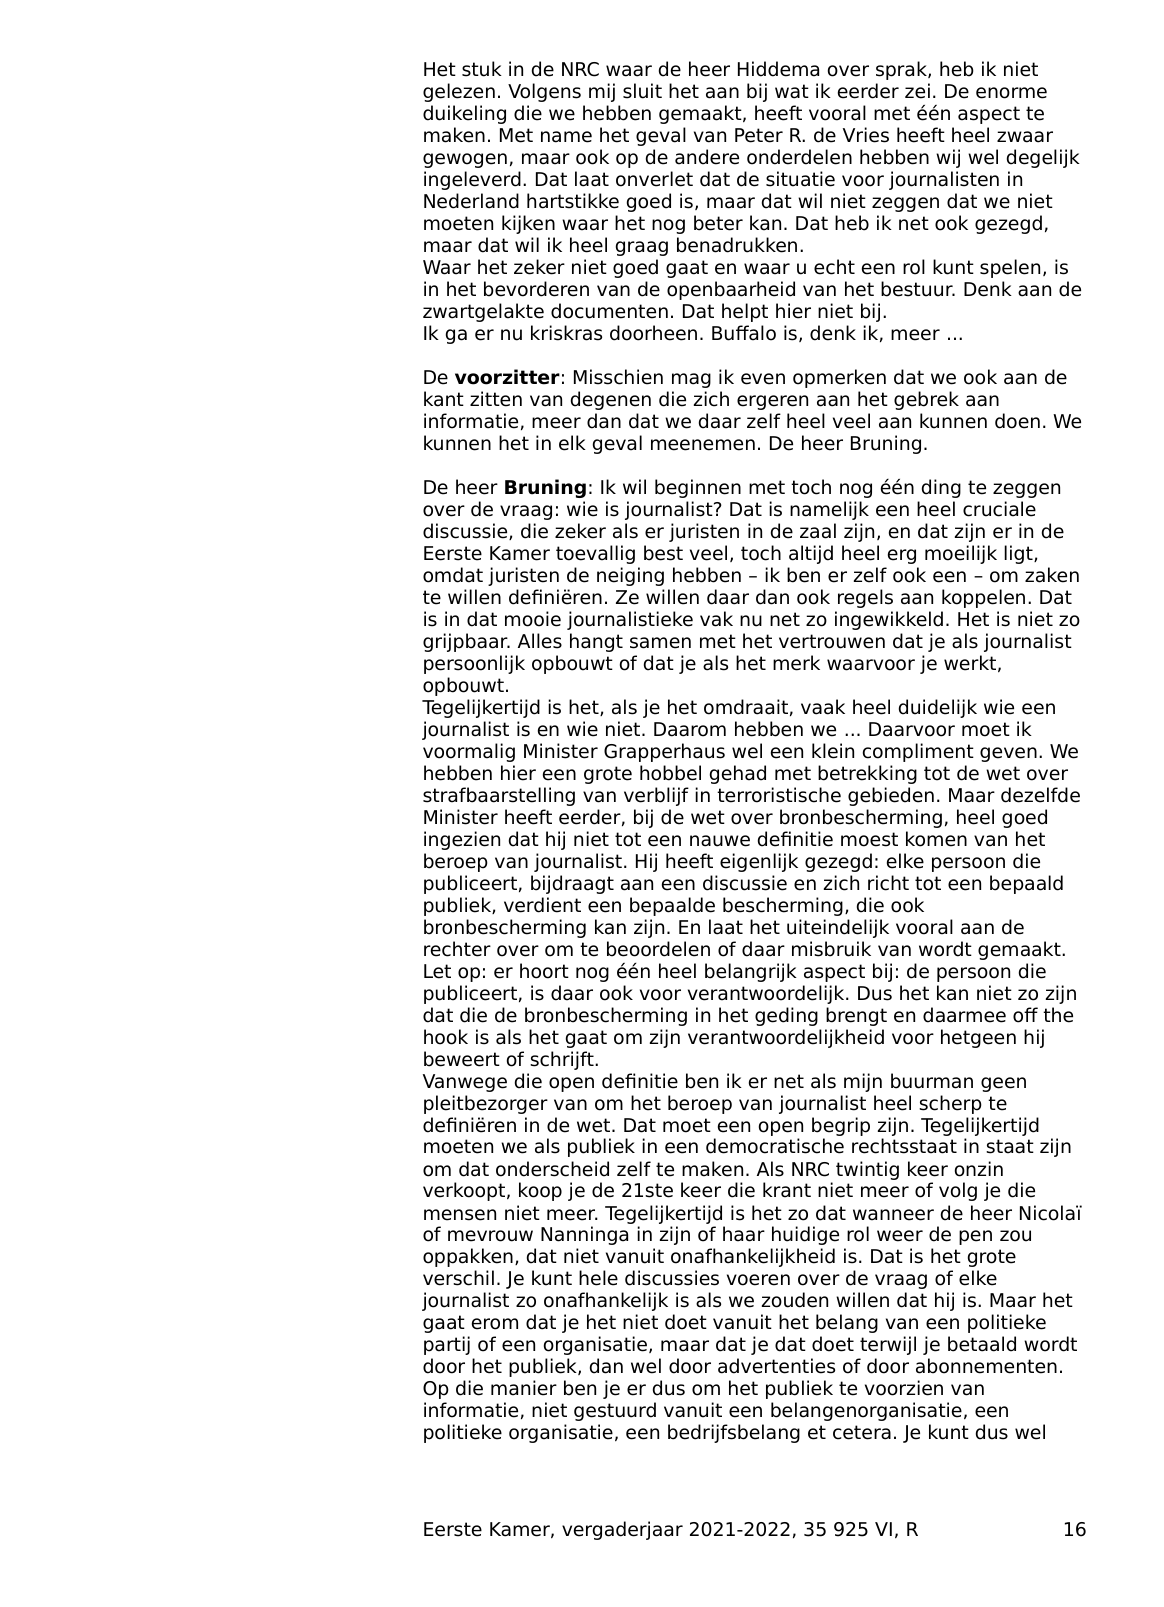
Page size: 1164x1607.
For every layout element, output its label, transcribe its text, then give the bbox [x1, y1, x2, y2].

text De voorzitter: Misschien mag ik even opmerken dat we ook aan de kant zitten van degenen die zich ergeren aan het gebrek aan informatie, meer dan dat we daar zelf heel veel aan kunnen doen. We kunnen het in elk geval meenemen. De heer Bruning. [422, 367, 1087, 455]
text Vanwege die open definitie ben ik er net als mijn buurman geen pleitbezorger van om het beroep van journalist heel scherp te definiëren in de wet. Dat moet een open begrip zijn. Tegelijkertijd moeten we als publiek in een democratische rechtsstaat in staat zijn om dat onderscheid zelf te maken. Als NRC twintig keer onzin verkoopt, koop je de 21ste keer die krant niet meer of volg je die mensen niet meer. Tegelijkertijd is het zo dat wanneer de heer Nicolaï of mevrouw Nanninga in zijn of haar huidige rol weer de pen zou oppakken, dat niet vanuit onafhankelijkheid is. Dat is het grote verschil. Je kunt hele discussies voeren over de vraag of elke journalist zo onafhankelijk is als we zouden willen dat hij is. Maar het gaat erom dat je het niet doet vanuit het belang van een politieke partij of een organisatie, maar dat je dat doet terwijl je betaald wordt door het publiek, dan wel door advertenties of door abonnementen. Op die manier ben je er dus om het publiek te voorzien van informatie, niet gestuurd vanuit een belangenorganisatie, een politieke organisatie, een bedrijfsbelang et cetera. Je kunt dus wel [422, 1071, 1087, 1444]
text Waar het zeker niet goed gaat en waar u echt een rol kunt spelen, is in het bevorderen van de openbaarheid van het bestuur. Denk aan de zwartgelakte documenten. Dat helpt hier niet bij. [422, 257, 1087, 323]
text Het stuk in de NRC waar de heer Hiddema over sprak, heb ik niet gelezen. Volgens mij sluit het aan bij wat ik eerder zei. De enorme duikeling die we hebben gemaakt, heeft vooral met één aspect te maken. Met name het geval van Peter R. de Vries heeft heel zwaar gewogen, maar ook op de andere onderdelen hebben wij wel degelijk ingeleverd. Dat laat onverlet dat de situatie voor journalisten in Nederland hartstikke goed is, maar dat wil niet zeggen dat we niet moeten kijken waar het nog beter kan. Dat heb ik net ook gezegd, maar dat wil ik heel graag benadrukken. [422, 59, 1087, 257]
text De heer Bruning: Ik wil beginnen met toch nog één ding te zeggen over de vraag: wie is journalist? Dat is namelijk een heel cruciale discussie, die zeker als er juristen in de zaal zijn, en dat zijn er in de Eerste Kamer toevallig best veel, toch altijd heel erg moeilijk ligt, omdat juristen de neiging hebben – ik ben er zelf ook een – om zaken te willen definiëren. Ze willen daar dan ook regels aan koppelen. Dat is in dat mooie journalistieke vak nu net zo ingewikkeld. Het is niet zo grijpbaar. Alles hangt samen met het vertrouwen dat je als journalist persoonlijk opbouwt of dat je als het merk waarvoor je werkt, opbouwt. [422, 477, 1087, 697]
text Tegelijkertijd is het, als je het omdraait, vaak heel duidelijk wie een journalist is en wie niet. Daarom hebben we ... Daarvoor moet ik voormalig Minister Grapperhaus wel een klein compliment geven. We hebben hier een grote hobbel gehad met betrekking tot de wet over strafbaarstelling van verblijf in terroristische gebieden. Maar dezelfde Minister heeft eerder, bij de wet over bronbescherming, heel goed ingezien dat hij niet tot een nauwe definitie moest komen van het beroep van journalist. Hij heeft eigenlijk gezegd: elke persoon die publiceert, bijdraagt aan een discussie en zich richt tot een bepaald publiek, verdient een bepaalde bescherming, die ook bronbescherming kan zijn. En laat het uiteindelijk vooral aan de rechter over om te beoordelen of daar misbruik van wordt gemaakt. Let op: er hoort nog één heel belangrijk aspect bij: de persoon die publiceert, is daar ook voor verantwoordelijk. Dus het kan niet zo zijn dat die de bronbescherming in het geding brengt en daarmee off the hook is als het gaat om zijn verantwoordelijkheid voor hetgeen hij beweert of schrijft. [422, 697, 1087, 1071]
text Ik ga er nu kriskras doorheen. Buffalo is, denk ik, meer ... [422, 323, 1087, 345]
